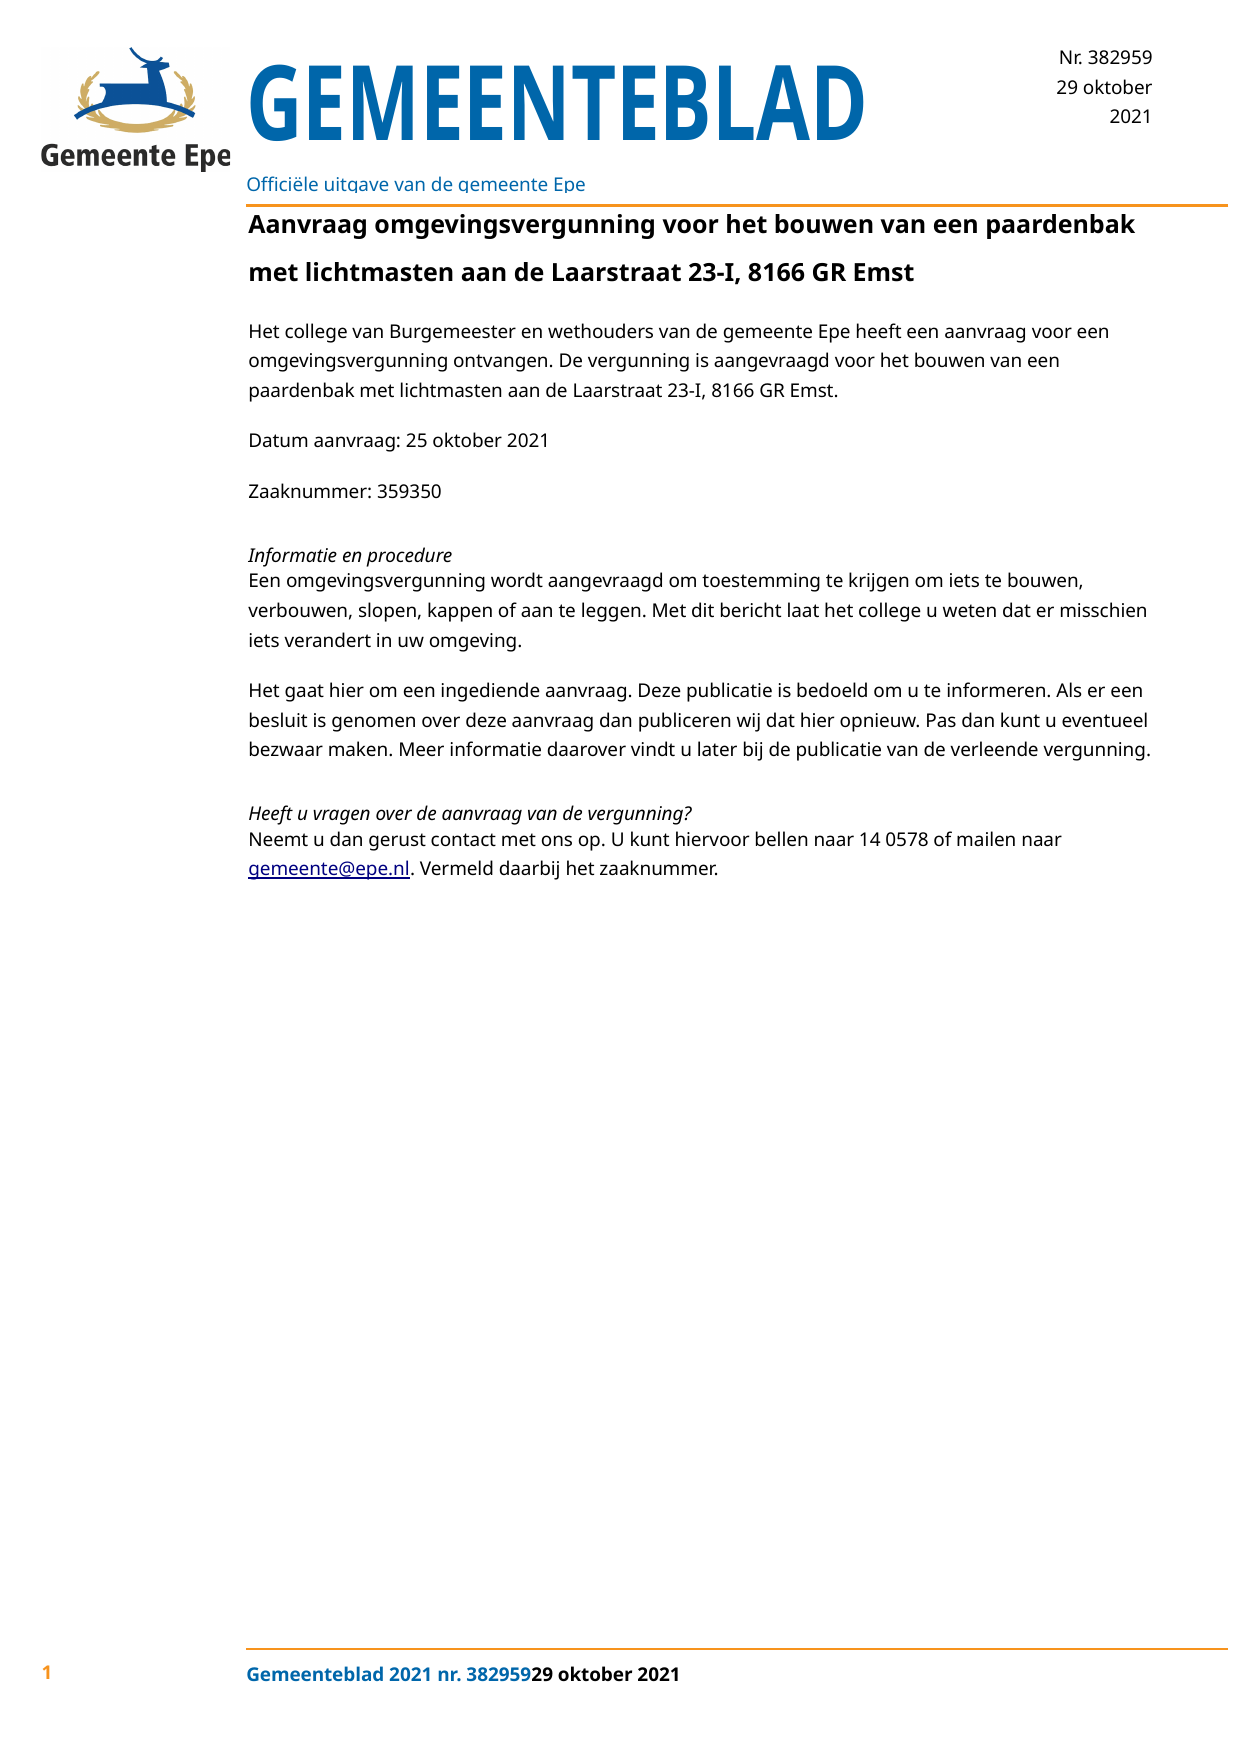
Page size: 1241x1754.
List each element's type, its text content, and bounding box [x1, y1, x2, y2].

text Neemt u dan gerust contact met ons op. U kunt hiervoor bellen naar 14 0578 of mailen naar gemeente@epe.nl. Vermeld daarbij het zaaknummer. [248, 826, 1152, 881]
text Informatie en procedure [248, 542, 1152, 568]
picture [41, 47, 231, 172]
text Aanvraag omgevingsvergunning voor het bouwen van een paardenbak met lichtmasten aan de Laarstraat 23-I, 8166 GR Emst [248, 207, 1152, 288]
text Het college van Burgemeester en wethouders van de gemeente Epe heeft een aanvraag voor een omgevingsvergunning ontvangen. De vergunning is aangevraagd voor het bouwen van een paardenbak met lichtmasten aan de Laarstraat 23-I, 8166 GR Emst. [248, 318, 1152, 403]
text Heeft u vragen over de aanvraag van de vergunning? [248, 800, 1152, 826]
text Datum aanvraag: 25 oktober 2021 [248, 427, 1152, 453]
text Een omgevingsvergunning wordt aangevraagd om toestemming te krijgen om iets te bouwen, verbouwen, slopen, kappen of aan te leggen. Met dit bericht laat het college u weten dat er misschien iets verandert in uw omgeving. [248, 568, 1152, 652]
text Het gaat hier om een ingediende aanvraag. Deze publicatie is bedoeld om u te informeren. Als er een besluit is genomen over deze aanvraag dan publiceren wij dat hier opnieuw. Pas dan kunt u eventueel bezwaar maken. Meer informatie daarover vindt u later bij de publicatie van de verleende vergunning. [248, 677, 1152, 762]
text Zaaknummer: 359350 [248, 478, 1152, 504]
